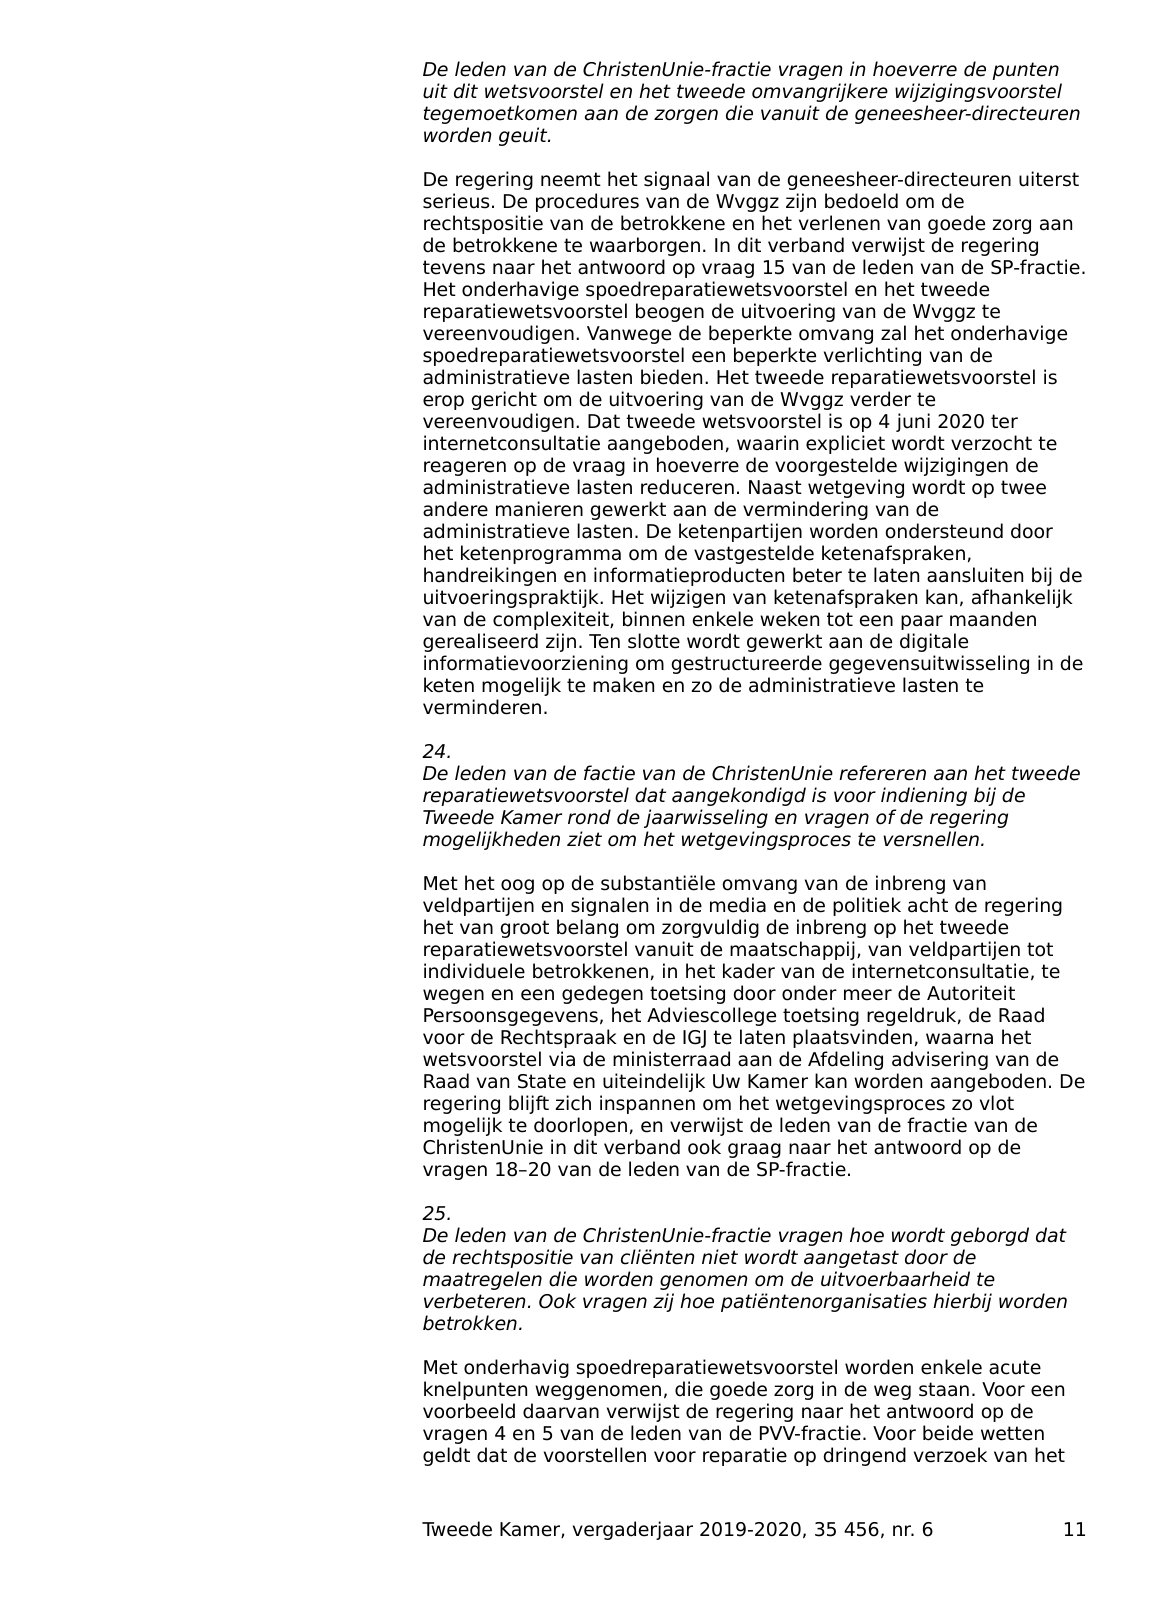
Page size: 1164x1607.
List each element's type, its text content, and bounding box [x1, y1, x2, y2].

text De regering neemt het signaal van de geneesheer-directeuren uiterst serieus. De procedures van de Wvggz zijn bedoeld om de rechtspositie van de betrokkene en het verlenen van goede zorg aan de betrokkene te waarborgen. In dit verband verwijst de regering tevens naar het antwoord op vraag 15 van de leden van de SP-fractie. Het onderhavige spoedreparatiewetsvoorstel en het tweede reparatiewetsvoorstel beogen de uitvoering van de Wvggz te vereenvoudigen. Vanwege de beperkte omvang zal het onderhavige spoedreparatiewetsvoorstel een beperkte verlichting van de administratieve lasten bieden. Het tweede reparatiewetsvoorstel is erop gericht om de uitvoering van de Wvggz verder te vereenvoudigen. Dat tweede wetsvoorstel is op 4 juni 2020 ter internetconsultatie aangeboden, waarin expliciet wordt verzocht te reageren op de vraag in hoeverre de voorgestelde wijzigingen de administratieve lasten reduceren. Naast wetgeving wordt op twee andere manieren gewerkt aan de vermindering van de administratieve lasten. De ketenpartijen worden ondersteund door het ketenprogramma om de vastgestelde ketenafspraken, handreikingen en informatieproducten beter te laten aansluiten bij de uitvoeringspraktijk. Het wijzigen van ketenafspraken kan, afhankelijk van de complexiteit, binnen enkele weken tot een paar maanden gerealiseerd zijn. Ten slotte wordt gewerkt aan de digitale informatievoorziening om gestructureerde gegevensuitwisseling in de keten mogelijk te maken en zo de administratieve lasten te verminderen. [422, 169, 1087, 719]
text De leden van de factie van de ChristenUnie refereren aan het tweede reparatiewetsvoorstel dat aangekondigd is voor indiening bij de Tweede Kamer rond de jaarwisseling en vragen of de regering mogelijkheden ziet om het wetgevingsproces te versnellen. [422, 763, 1087, 851]
text De leden van de ChristenUnie-fractie vragen in hoeverre de punten uit dit wetsvoorstel en het tweede omvangrijkere wijzigingsvoorstel tegemoetkomen aan de zorgen die vanuit de geneesheer-directeuren worden geuit. [422, 59, 1087, 147]
text De leden van de ChristenUnie-fractie vragen hoe wordt geborgd dat de rechtspositie van cliënten niet wordt aangetast door de maatregelen die worden genomen om de uitvoerbaarheid te verbeteren. Ook vragen zij hoe patiëntenorganisaties hierbij worden betrokken. [422, 1225, 1087, 1335]
text Met het oog op de substantiële omvang van de inbreng van veldpartijen en signalen in de media en de politiek acht de regering het van groot belang om zorgvuldig de inbreng op het tweede reparatiewetsvoorstel vanuit de maatschappij, van veldpartijen tot individuele betrokkenen, in het kader van de internetconsultatie, te wegen en een gedegen toetsing door onder meer de Autoriteit Persoonsgegevens, het Adviescollege toetsing regeldruk, de Raad voor de Rechtspraak en de IGJ te laten plaatsvinden, waarna het wetsvoorstel via de ministerraad aan de Afdeling advisering van de Raad van State en uiteindelijk Uw Kamer kan worden aangeboden. De regering blijft zich inspannen om het wetgevingsproces zo vlot mogelijk te doorlopen, en verwijst de leden van de fractie van de ChristenUnie in dit verband ook graag naar het antwoord op de vragen 18–20 van de leden van de SP-fractie. [422, 873, 1087, 1181]
text 24. [422, 741, 1087, 763]
text 25. [422, 1203, 1087, 1225]
text Met onderhavig spoedreparatiewetsvoorstel worden enkele acute knelpunten weggenomen, die goede zorg in de weg staan. Voor een voorbeeld daarvan verwijst de regering naar het antwoord op de vragen 4 en 5 van de leden van de PVV-fractie. Voor beide wetten geldt dat de voorstellen voor reparatie op dringend verzoek van het [422, 1357, 1087, 1467]
